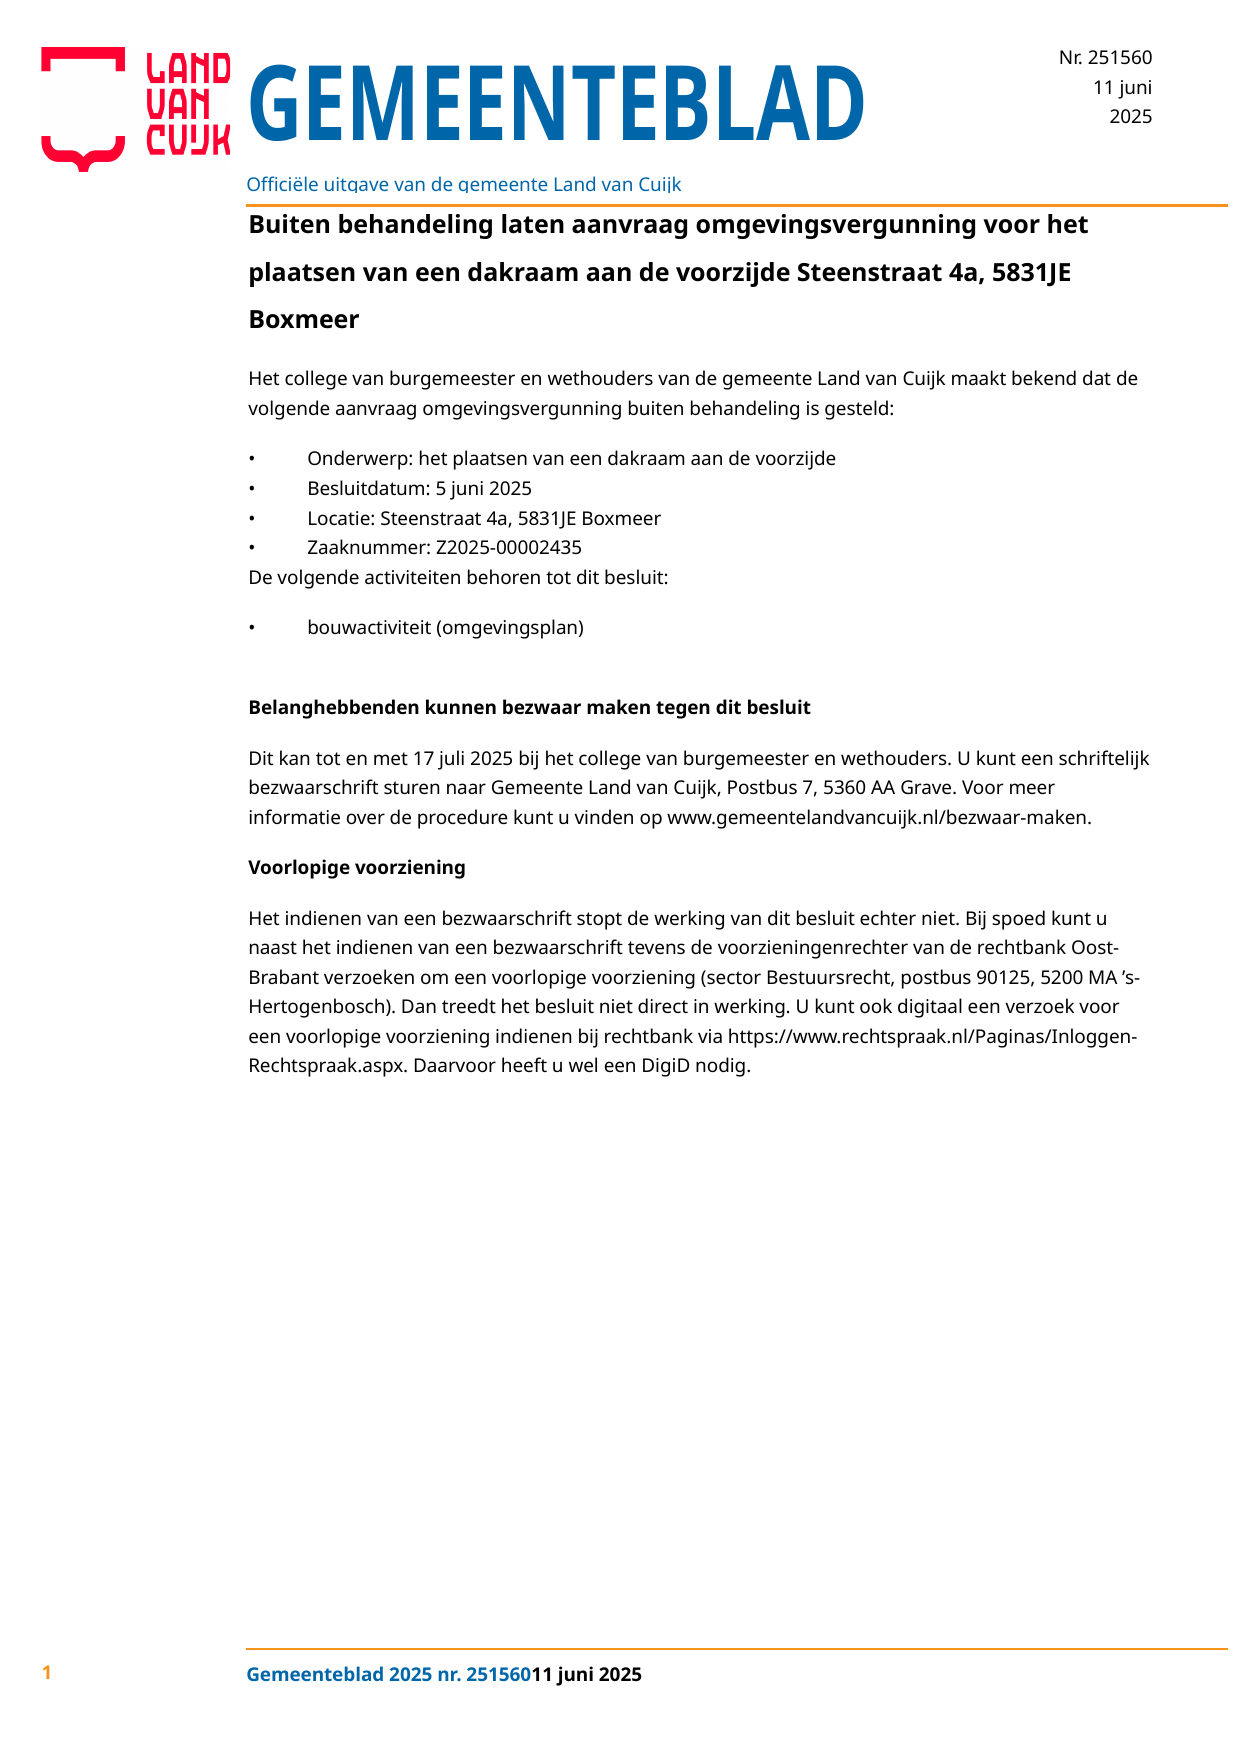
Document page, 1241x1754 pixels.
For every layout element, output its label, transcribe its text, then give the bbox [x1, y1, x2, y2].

picture [41, 47, 231, 172]
text Belanghebbenden kunnen bezwaar maken tegen dit besluit [248, 694, 1152, 720]
text Dit kan tot en met 17 juli 2025 bij het college van burgemeester en wethouders. U kunt een schriftelijk bezwaarschrift sturen naar Gemeente Land van Cuijk, Postbus 7, 5360 AA Grave. Voor meer informatie over de procedure kunt u vinden op www.gemeentelandvancuijk.nl/bezwaar-maken. [248, 745, 1152, 829]
text Het indienen van een bezwaarschrift stopt de werking van dit besluit echter niet. Bij spoed kunt u naast het indienen van een bezwaarschrift tevens de voorzieningenrechter van de rechtbank Oost-Brabant verzoeken om een voorlopige voorziening (sector Bestuursrecht, postbus 90125, 5200 MA ’s-Hertogenbosch). Dan treedt het besluit niet direct in werking. U kunt ook digitaal een verzoek voor een voorlopige voorziening indienen bij rechtbank via https://www.rechtspraak.nl/Paginas/Inloggen-Rechtspraak.aspx. Daarvoor heeft u wel een DigiD nodig. [248, 905, 1152, 1078]
text De volgende activiteiten behoren tot dit besluit: [248, 564, 1152, 589]
list Zaaknummer: Z2025-00002435 [248, 534, 1152, 560]
list Besluitdatum: 5 juni 2025 [248, 475, 1152, 501]
list Onderwerp: het plaatsen van een dakraam aan de voorzijde [248, 446, 1152, 471]
text Het college van burgemeester en wethouders van de gemeente Land van Cuijk maakt bekend dat de volgende aanvraag omgevingsvergunning buiten behandeling is gesteld: [248, 366, 1152, 421]
text Buiten behandeling laten aanvraag omgevingsvergunning voor het plaatsen van een dakraam aan de voorzijde Steenstraat 4a, 5831JE Boxmeer [248, 207, 1152, 336]
list Locatie: Steenstraat 4a, 5831JE Boxmeer [248, 505, 1152, 530]
text Voorlopige voorziening [248, 854, 1152, 880]
list bouwactiviteit (omgevingsplan) [248, 614, 1152, 640]
